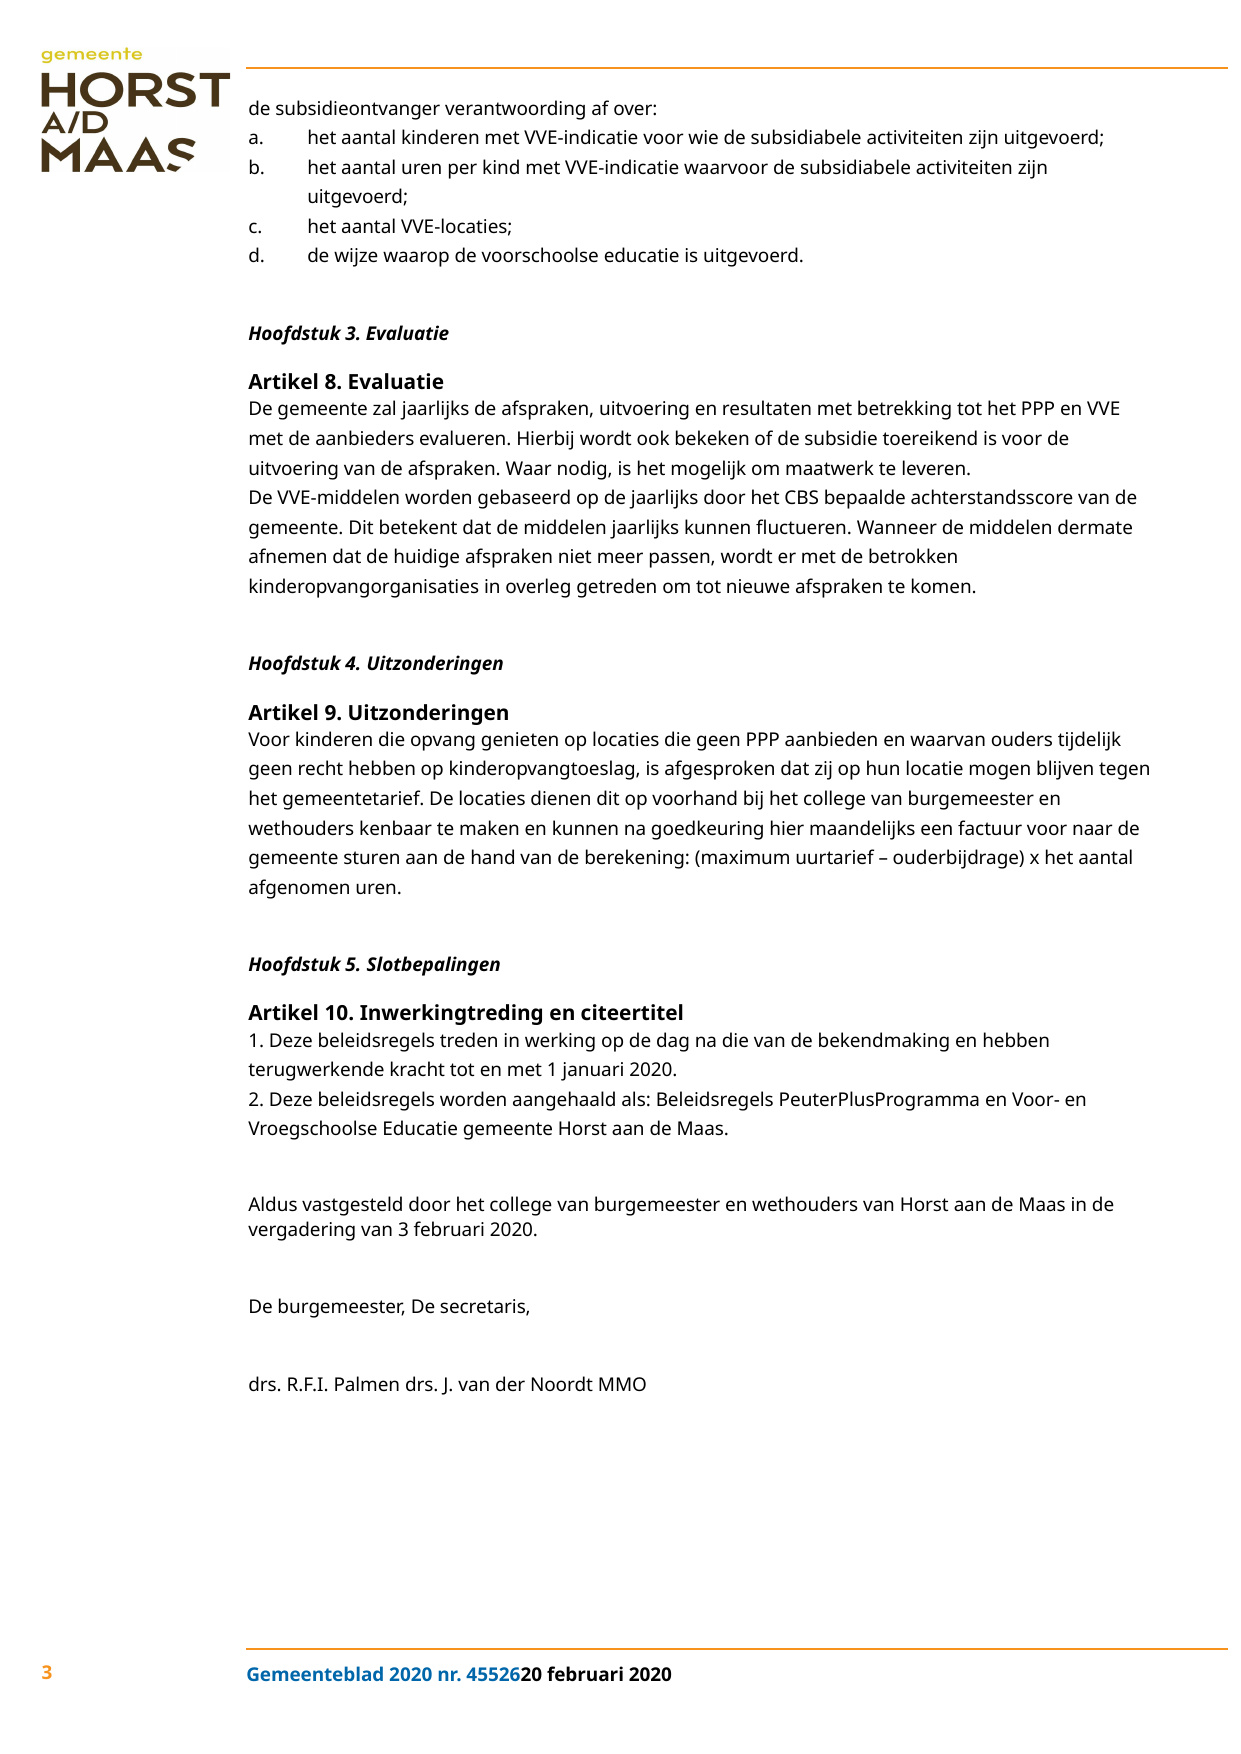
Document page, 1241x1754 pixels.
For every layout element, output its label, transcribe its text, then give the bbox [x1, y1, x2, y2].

text de subsidieontvanger verantwoording af over: [248, 95, 1152, 121]
text Hoofdstuk 4. Uitzonderingen [248, 648, 1152, 677]
list het aantal kinderen met VVE-indicatie voor wie de subsidiabele activiteiten zijn uitgevoerd; [248, 124, 1152, 150]
text De burgemeester, De secretaris, [248, 1294, 1152, 1319]
text Hoofdstuk 3. Evaluatie [248, 318, 1152, 346]
picture [41, 47, 231, 172]
text Hoofdstuk 5. Slotbepalingen [248, 949, 1152, 978]
text drs. R.F.I. Palmen drs. J. van der Noordt MMO [248, 1371, 1152, 1397]
text Artikel 9. Uitzonderingen [248, 698, 1152, 726]
text Artikel 10. Inwerkingtreding en citeertitel [248, 998, 1152, 1027]
text De VVE-middelen worden gebaseerd op de jaarlijks door het CBS bepaalde achterstandsscore van de gemeente. Dit betekent dat de middelen jaarlijks kunnen fluctueren. Wanneer de middelen dermate afnemen dat de huidige afspraken niet meer passen, wordt er met de betrokken kinderopvangorganisaties in overleg getreden om tot nieuwe afspraken te komen. [248, 484, 1152, 599]
text Artikel 8. Evaluatie [248, 367, 1152, 396]
text Aldus vastgesteld door het college van burgemeester en wethouders van Horst aan de Maas in de vergadering van 3 februari 2020. [248, 1191, 1152, 1242]
list de wijze waarop de voorschoolse educatie is uitgevoerd. [248, 243, 1152, 268]
text 1. Deze beleidsregels treden in werking op de dag na die van de bekendmaking en hebben terugwerkende kracht tot en met 1 januari 2020. [248, 1027, 1152, 1082]
text De gemeente zal jaarlijks de afspraken, uitvoering en resultaten met betrekking tot het PPP en VVE met de aanbieders evalueren. Hierbij wordt ook bekeken of de subsidie toereikend is voor de uitvoering van de afspraken. Waar nodig, is het mogelijk om maatwerk te leveren. [248, 396, 1152, 481]
text 2. Deze beleidsregels worden aangehaald als: Beleidsregels PeuterPlusProgramma en Voor- en Vroegschoolse Educatie gemeente Horst aan de Maas. [248, 1086, 1152, 1141]
list het aantal VVE-locaties; [248, 213, 1152, 239]
list het aantal uren per kind met VVE-indicatie waarvoor de subsidiabele activiteiten zijn uitgevoerd; [248, 154, 1152, 209]
text Voor kinderen die opvang genieten op locaties die geen PPP aanbieden en waarvan ouders tijdelijk geen recht hebben op kinderopvangtoeslag, is afgesproken dat zij op hun locatie mogen blijven tegen het gemeentetarief. De locaties dienen dit op voorhand bij het college van burgemeester en wethouders kenbaar te maken en kunnen na goedkeuring hier maandelijks een factuur voor naar de gemeente sturen aan de hand van de berekening: (maximum uurtarief – ouderbijdrage) x het aantal afgenomen uren. [248, 726, 1152, 900]
